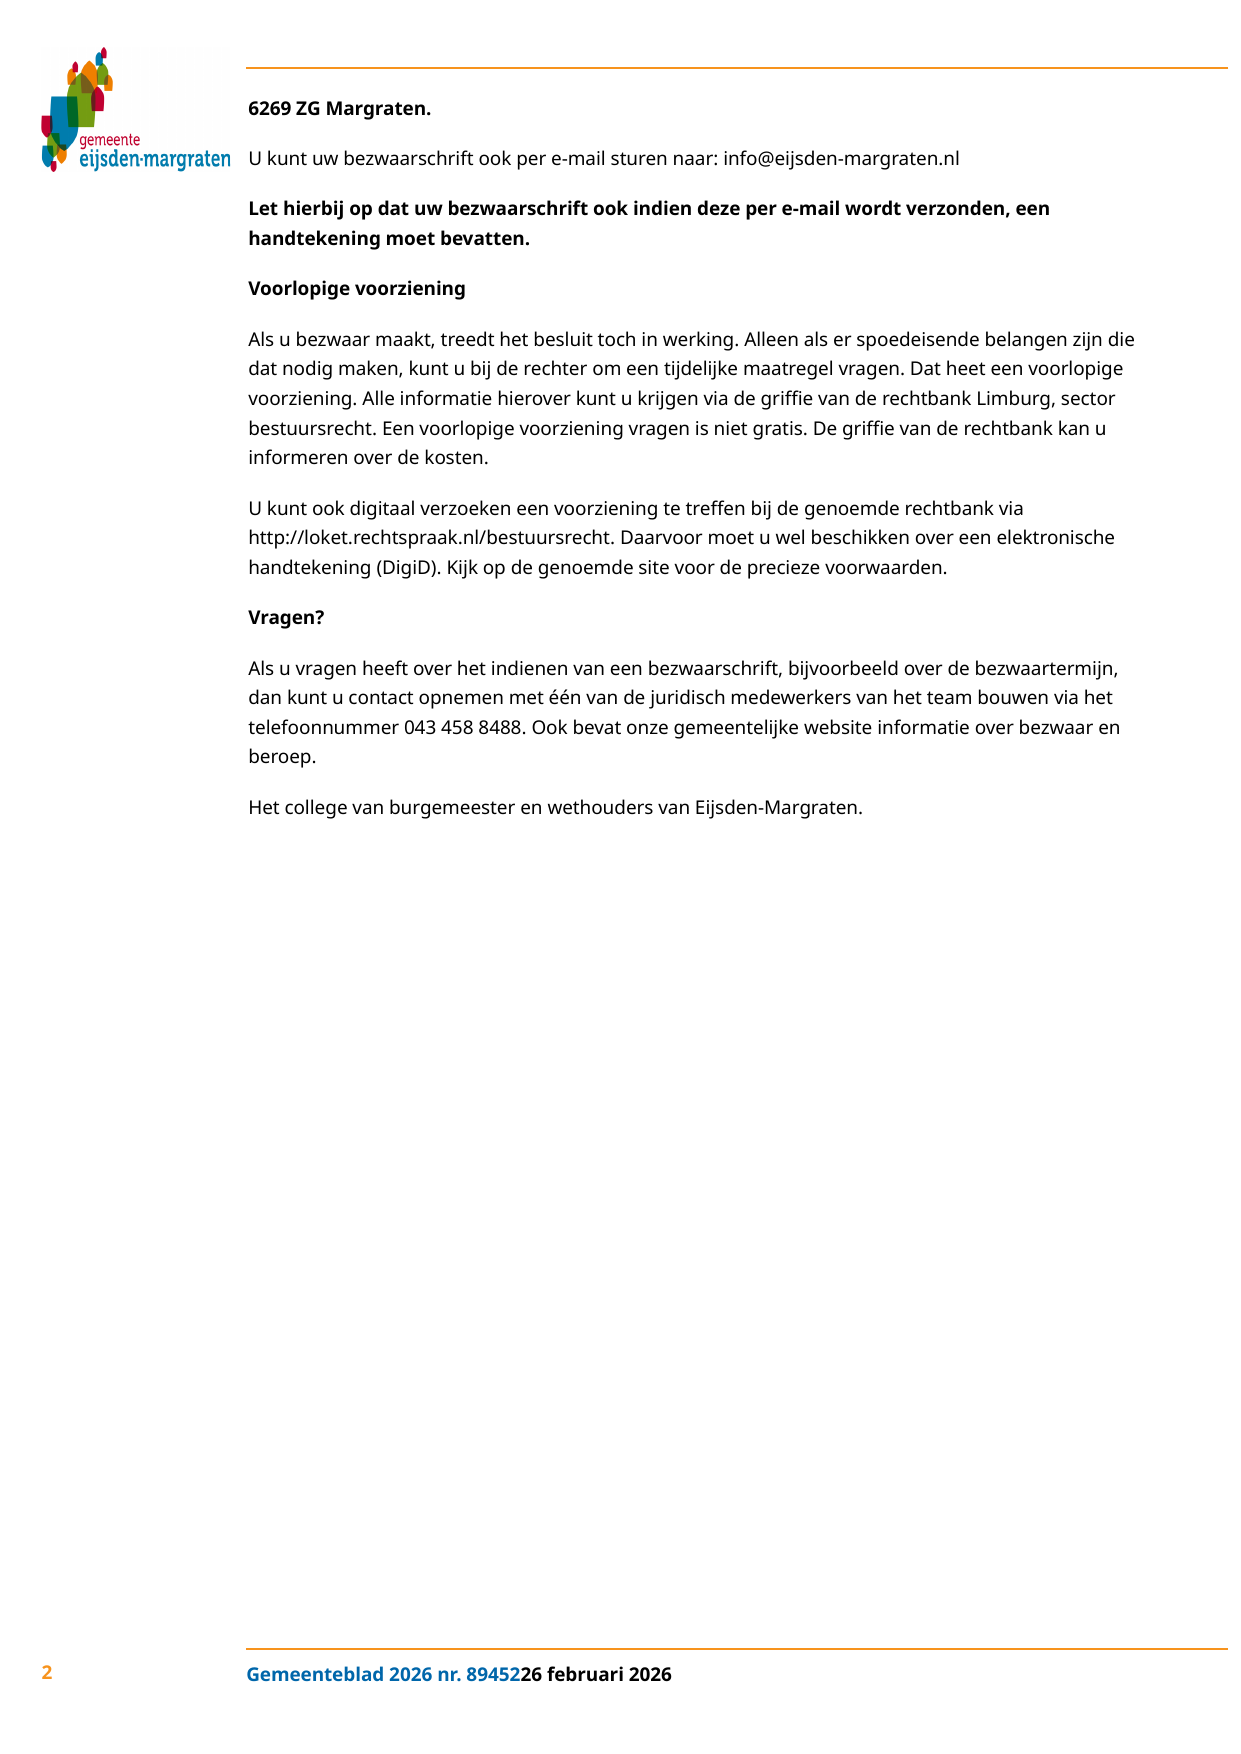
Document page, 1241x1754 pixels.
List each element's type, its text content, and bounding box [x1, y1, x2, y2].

text U kunt ook digitaal verzoeken een voorziening te treffen bij de genoemde rechtbank via http://loket.rechtspraak.nl/bestuursrecht. Daarvoor moet u wel beschikken over een elektronische handtekening (DigiD). Kijk op de genoemde site voor de precieze voorwaarden. [248, 495, 1152, 580]
text 6269 ZG Margraten. [248, 95, 1152, 121]
picture [41, 47, 231, 172]
text Als u bezwaar maakt, treedt het besluit toch in werking. Alleen als er spoedeisende belangen zijn die dat nodig maken, kunt u bij de rechter om een tijdelijke maatregel vragen. Dat heet een voorlopige voorziening. Alle informatie hierover kunt u krijgen via de griffie van de rechtbank Limburg, sector bestuursrecht. Een voorlopige voorziening vragen is niet gratis. De griffie van de rechtbank kan u informeren over de kosten. [248, 326, 1152, 470]
text Voorlopige voorziening [248, 276, 1152, 301]
text Vragen? [248, 604, 1152, 630]
text U kunt uw bezwaarschrift ook per e-mail sturen naar: info@eijsden-margraten.nl [248, 145, 1152, 171]
text Let hierbij op dat uw bezwaarschrift ook indien deze per e-mail wordt verzonden, een handtekening moet bevatten. [248, 196, 1152, 251]
text Als u vragen heeft over het indienen van een bezwaarschrift, bijvoorbeeld over de bezwaartermijn, dan kunt u contact opnemen met één van de juridisch medewerkers van het team bouwen via het telefoonnummer 043 458 8488. Ook bevat onze gemeentelijke website informatie over bezwaar en beroep. [248, 655, 1152, 769]
text Het college van burgemeester en wethouders van Eijsden-Margraten. [248, 794, 1152, 820]
